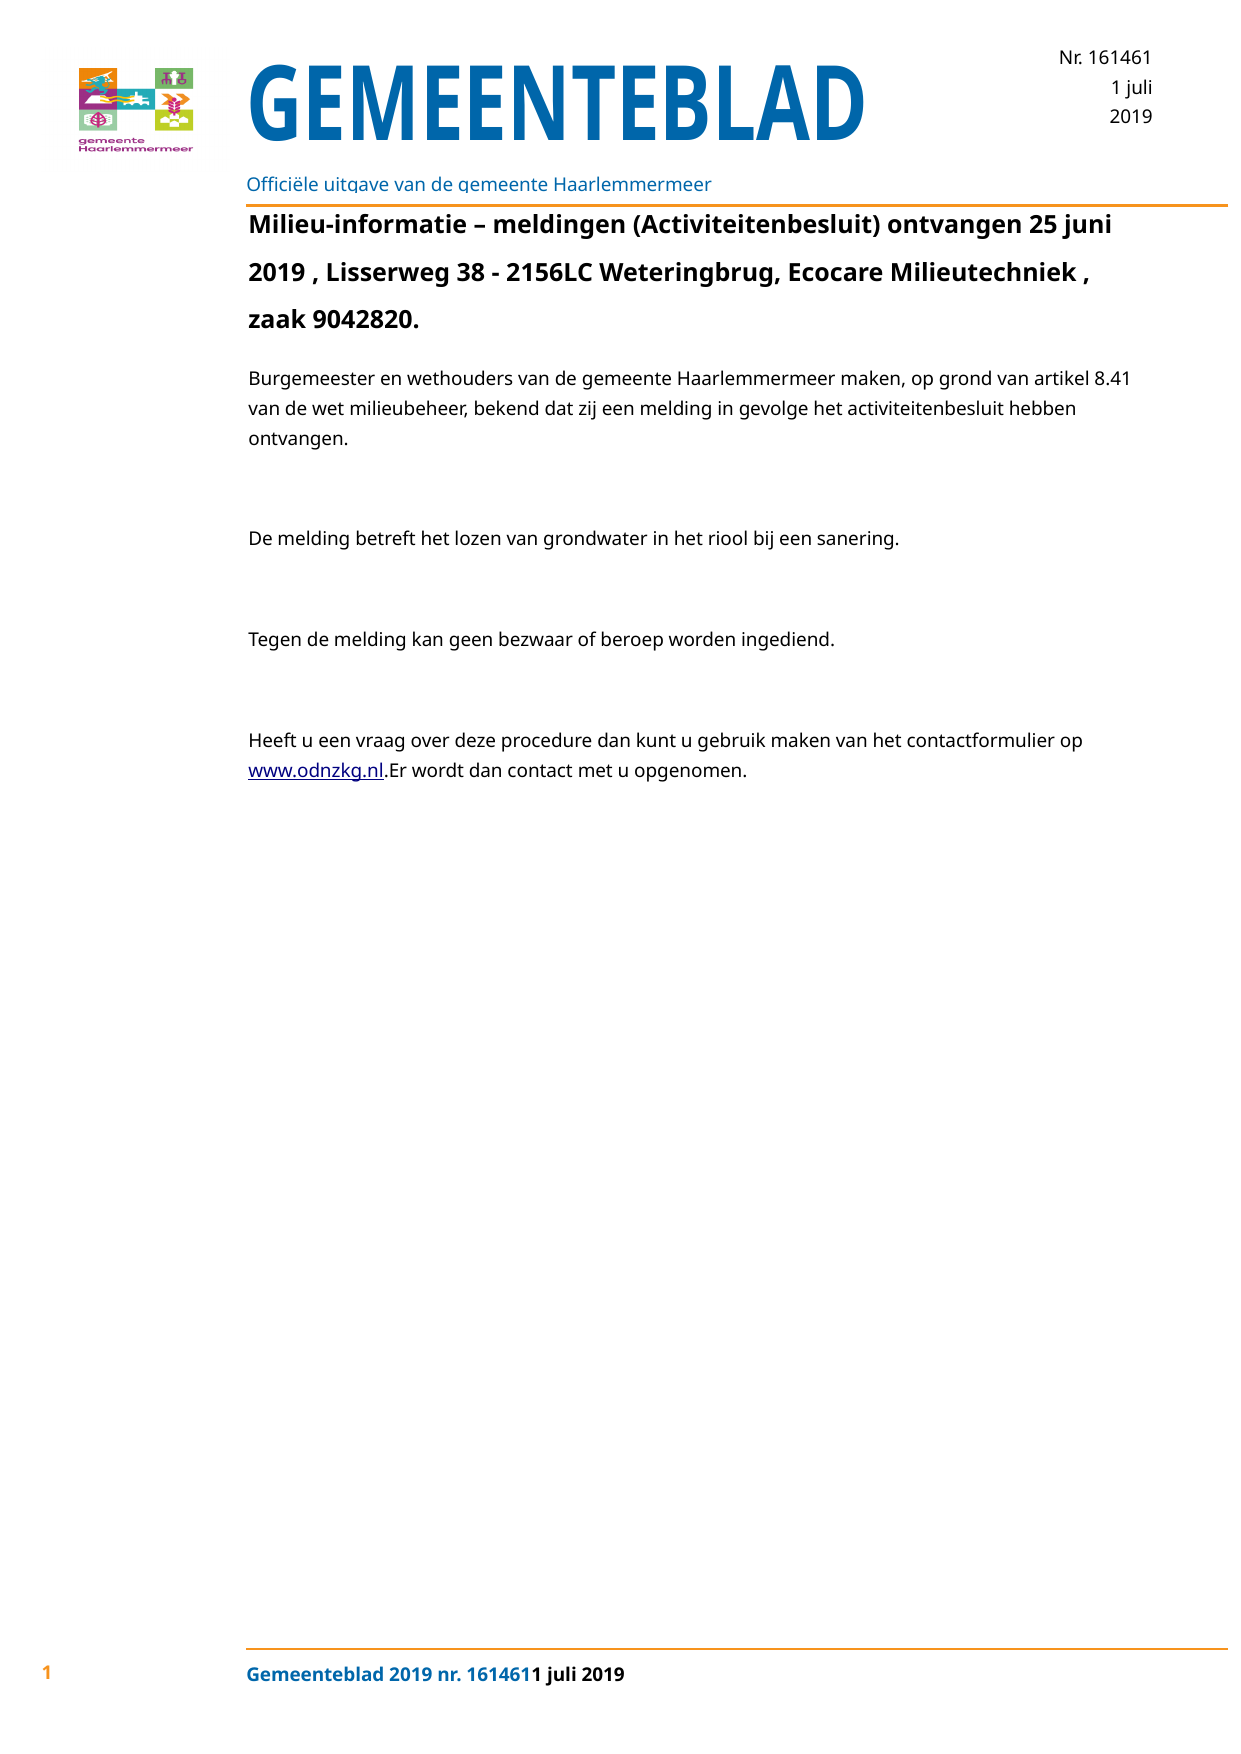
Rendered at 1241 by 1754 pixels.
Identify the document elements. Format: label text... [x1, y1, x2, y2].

text Heeft u een vraag over deze procedure dan kunt u gebruik maken van het contactformulier op www.odnzkg.nl.Er wordt dan contact met u opgenomen. [248, 727, 1152, 782]
text Tegen de melding kan geen bezwaar of beroep worden ingediend. [248, 626, 1152, 652]
picture [41, 47, 231, 172]
text Milieu-informatie – meldingen (Activiteitenbesluit) ontvangen 25 juni 2019 , Lisserweg 38 - 2156LC Weteringbrug, Ecocare Milieutechniek , zaak 9042820. [248, 207, 1152, 336]
text De melding betreft het lozen van grondwater in het riool bij een sanering. [248, 526, 1152, 551]
text Burgemeester en wethouders van de gemeente Haarlemmermeer maken, op grond van artikel 8.41 van de wet milieubeheer, bekend dat zij een melding in gevolge het activiteitenbesluit hebben ontvangen. [248, 366, 1152, 450]
